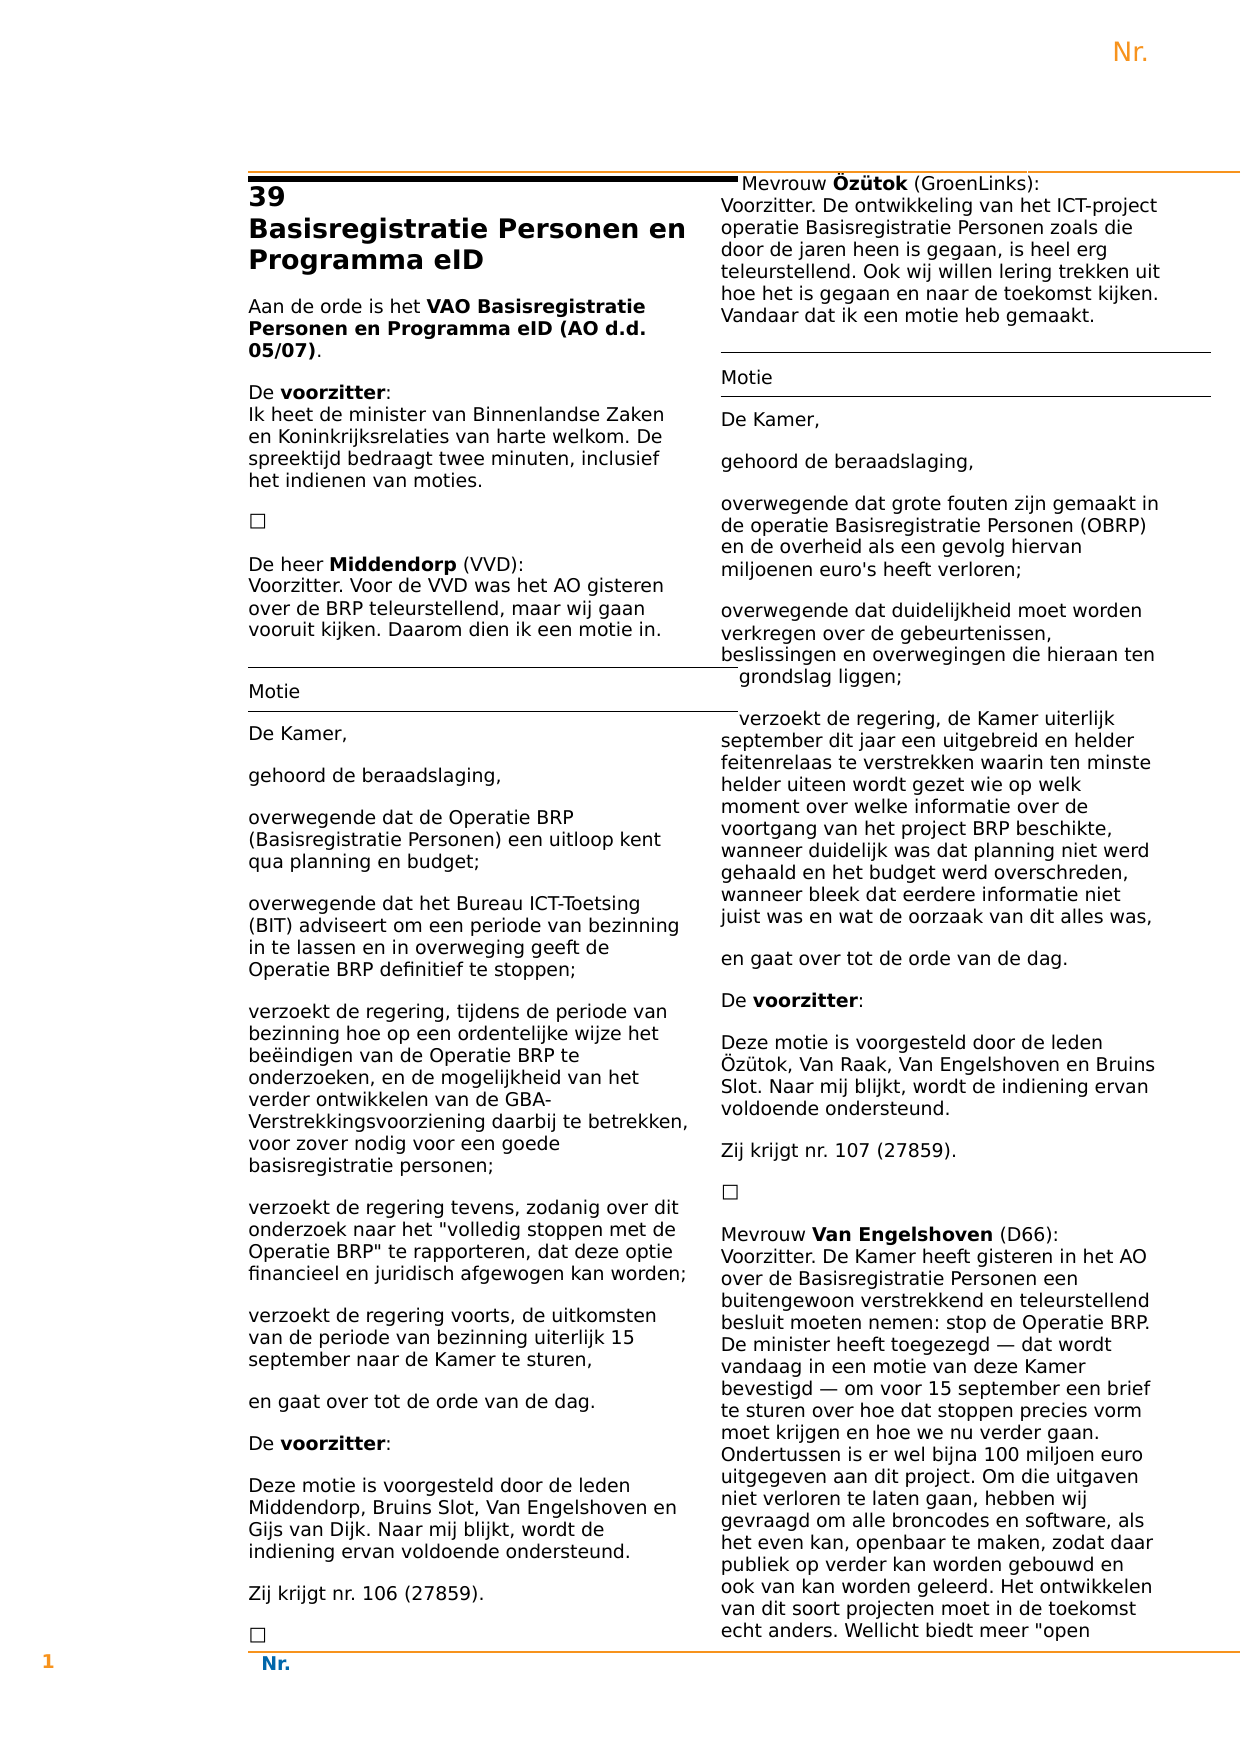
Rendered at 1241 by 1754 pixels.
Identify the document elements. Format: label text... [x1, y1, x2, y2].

text De heer Middendorp (VVD): [248, 553, 691, 575]
text De voorzitter: [721, 990, 1163, 1012]
text Deze motie is voorgesteld door de leden Middendorp, Bruins Slot, Van Engelshoven en Gijs van Dijk. Naar mij blijkt, wordt de indiening ervan voldoende ondersteund. [248, 1475, 691, 1563]
text overwegende dat het Bureau ICT-Toetsing (BIT) adviseert om een periode van bezinning in te lassen en in overweging geeft de Operatie BRP definitief te stoppen; [248, 893, 691, 981]
text De voorzitter: [248, 382, 691, 403]
text verzoekt de regering tevens, zodanig over dit onderzoek naar het "volledig stoppen met de Operatie BRP" te rapporteren, dat deze optie financieel en juridisch afgewogen kan worden; [248, 1197, 691, 1285]
title 39 Basisregistratie Personen en Programma eID [248, 182, 691, 276]
text Aan de orde is het VAO Basisregistratie Personen en Programma eID (AO d.d. 05/07). [248, 296, 691, 362]
text ⬜ [248, 511, 691, 533]
text Motie [248, 681, 691, 703]
text verzoekt de regering voorts, de uitkomsten van de periode van bezinning uiterlijk 15 september naar de Kamer te sturen, [248, 1305, 691, 1371]
text verzoekt de regering, de Kamer uiterlijk september dit jaar een uitgebreid en helder feitenrelaas te verstrekken waarin ten minste helder uiteen wordt gezet wie op welk moment over welke informatie over de voortgang van het project BRP beschikte, wanneer duidelijk was dat planning niet werd gehaald en het budget werd overschreden, wanneer bleek dat eerdere informatie niet juist was en wat de oorzaak van dit alles was, [721, 708, 1163, 928]
text Zij krijgt nr. 107 (27859). [721, 1140, 1163, 1162]
text ⬜ [248, 1624, 691, 1647]
text Motie [721, 367, 1163, 388]
text overwegende dat grote fouten zijn gemaakt in de operatie Basisregistratie Personen (OBRP) en de overheid als een gevolg hiervan miljoenen euro's heeft verloren; [721, 492, 1163, 580]
text Mevrouw Özütok (GroenLinks): [721, 173, 1163, 195]
text ⬜ [721, 1182, 1163, 1204]
text Voorzitter. Voor de VVD was het AO gisteren over de BRP teleurstellend, maar wij gaan vooruit kijken. Daarom dien ik een motie in. [248, 575, 691, 641]
text Voorzitter. De Kamer heeft gisteren in het AO over de Basisregistratie Personen een buitengewoon verstrekkend en teleurstellend besluit moeten nemen: stop de Operatie BRP. De minister heeft toegezegd — dat wordt vandaag in een motie van deze Kamer bevestigd — om voor 15 september een brief te sturen over hoe dat stoppen precies vorm moet krijgen en hoe we nu verder gaan. Ondertussen is er wel bijna 100 miljoen euro uitgegeven aan dit project. Om die uitgaven niet verloren te laten gaan, hebben wij gevraagd om alle broncodes en software, als het even kan, openbaar te maken, zodat daar publiek op verder kan worden gebouwd en ook van kan worden geleerd. Het ontwikkelen van dit soort projecten moet in de toekomst echt anders. Wellicht biedt meer "open [721, 1246, 1163, 1642]
text gehoord de beraadslaging, [248, 765, 691, 787]
text en gaat over tot de orde van de dag. [248, 1391, 691, 1413]
text Mevrouw Van Engelshoven (D66): [721, 1224, 1163, 1246]
text Voorzitter. De ontwikkeling van het ICT-project operatie Basisregistratie Personen zoals die door de jaren heen is gegaan, is heel erg teleurstellend. Ook wij willen lering trekken uit hoe het is gegaan en naar de toekomst kijken. Vandaar dat ik een motie heb gemaakt. [721, 195, 1163, 327]
text overwegende dat duidelijkheid moet worden verkregen over de gebeurtenissen, beslissingen en overwegingen die hieraan ten grondslag liggen; [721, 600, 1163, 688]
text De voorzitter: [248, 1433, 691, 1455]
text Deze motie is voorgesteld door de leden Özütok, Van Raak, Van Engelshoven en Bruins Slot. Naar mij blijkt, wordt de indiening ervan voldoende ondersteund. [721, 1032, 1163, 1120]
text en gaat over tot de orde van de dag. [721, 948, 1163, 970]
text De Kamer, [721, 408, 1163, 431]
text overwegende dat de Operatie BRP (Basisregistratie Personen) een uitloop kent qua planning en budget; [248, 807, 691, 873]
text Ik heet de minister van Binnenlandse Zaken en Koninkrijksrelaties van harte welkom. De spreektijd bedraagt twee minuten, inclusief het indienen van moties. [248, 403, 691, 491]
text Zij krijgt nr. 106 (27859). [248, 1583, 691, 1604]
text De Kamer, [248, 723, 691, 745]
text gehoord de beraadslaging, [721, 451, 1163, 472]
text verzoekt de regering, tijdens de periode van bezinning hoe op een ordentelijke wijze het beëindigen van de Operatie BRP te onderzoeken, en de mogelijkheid van het verder ontwikkelen van de GBA-Verstrekkingsvoorziening daarbij te betrekken, voor zover nodig voor een goede basisregistratie personen; [248, 1001, 691, 1177]
